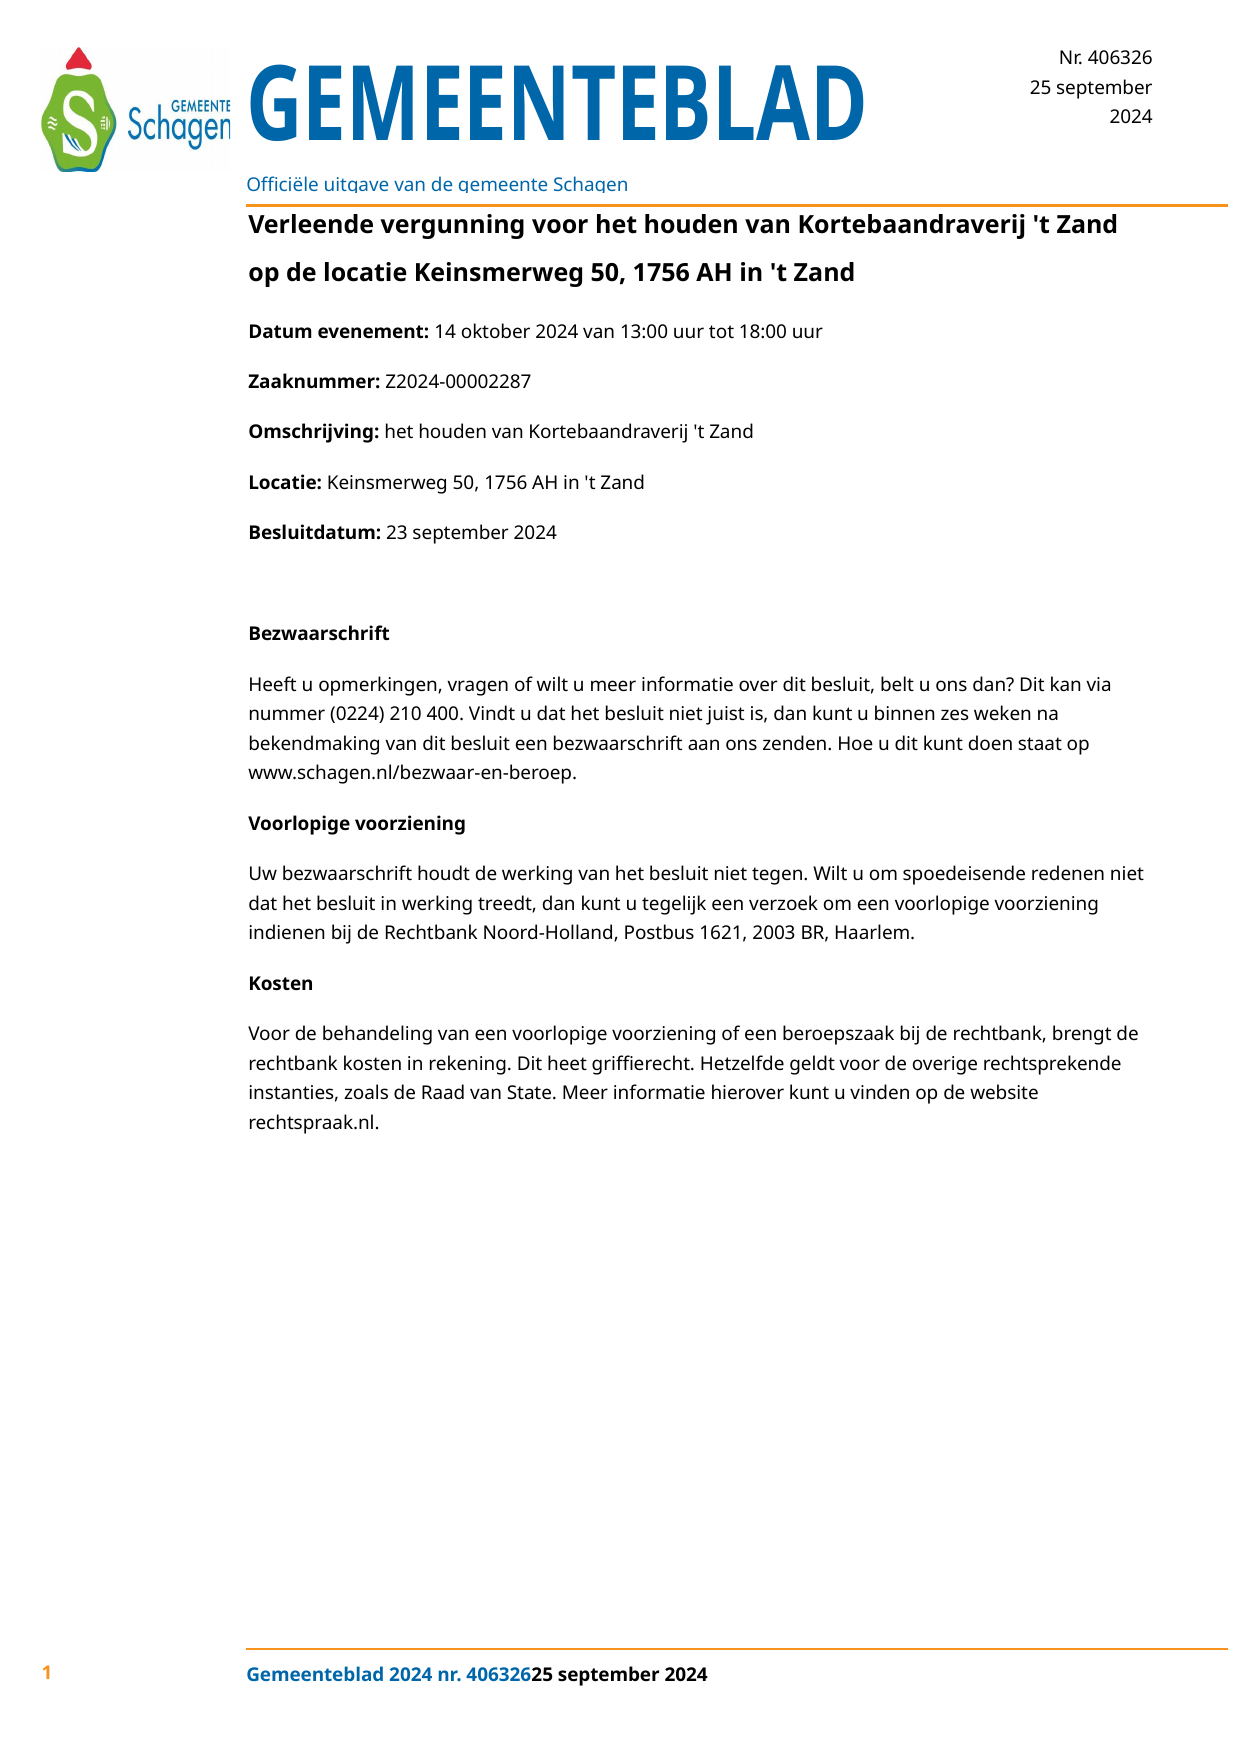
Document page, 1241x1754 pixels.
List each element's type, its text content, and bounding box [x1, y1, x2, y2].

text Omschrijving: het houden van Kortebaandraverij 't Zand [248, 419, 1152, 444]
text Uw bezwaarschrift houdt de werking van het besluit niet tegen. Wilt u om spoedeisende redenen niet dat het besluit in werking treedt, dan kunt u tegelijk een verzoek om een voorlopige voorziening indienen bij de Rechtbank Noord-Holland, Postbus 1621, 2003 BR, Haarlem. [248, 860, 1152, 945]
text Besluitdatum: 23 september 2024 [248, 519, 1152, 545]
text Datum evenement: 14 oktober 2024 van 13:00 uur tot 18:00 uur [248, 318, 1152, 344]
text Voor de behandeling van een voorlopige voorziening of een beroepszaak bij de rechtbank, brengt de rechtbank kosten in rekening. Dit heet griffierecht. Hetzelfde geldt voor de overige rechtsprekende instanties, zoals de Raad van State. Meer informatie hierover kunt u vinden op de website rechtspraak.nl. [248, 1020, 1152, 1135]
text Zaaknummer: Z2024-00002287 [248, 368, 1152, 394]
text Heeft u opmerkingen, vragen of wilt u meer informatie over dit besluit, belt u ons dan? Dit kan via nummer (0224) 210 400. Vindt u dat het besluit niet juist is, dan kunt u binnen zes weken na bekendmaking van dit besluit een bezwaarschrift aan ons zenden. Hoe u dit kunt doen staat op www.schagen.nl/bezwaar-en-beroep. [248, 671, 1152, 785]
picture [41, 47, 231, 172]
text Voorlopige voorziening [248, 810, 1152, 836]
text Verleende vergunning voor het houden van Kortebaandraverij 't Zand op de locatie Keinsmerweg 50, 1756 AH in 't Zand [248, 207, 1152, 288]
text Bezwaarschrift [248, 620, 1152, 646]
text Kosten [248, 970, 1152, 996]
text Locatie: Keinsmerweg 50, 1756 AH in 't Zand [248, 469, 1152, 495]
